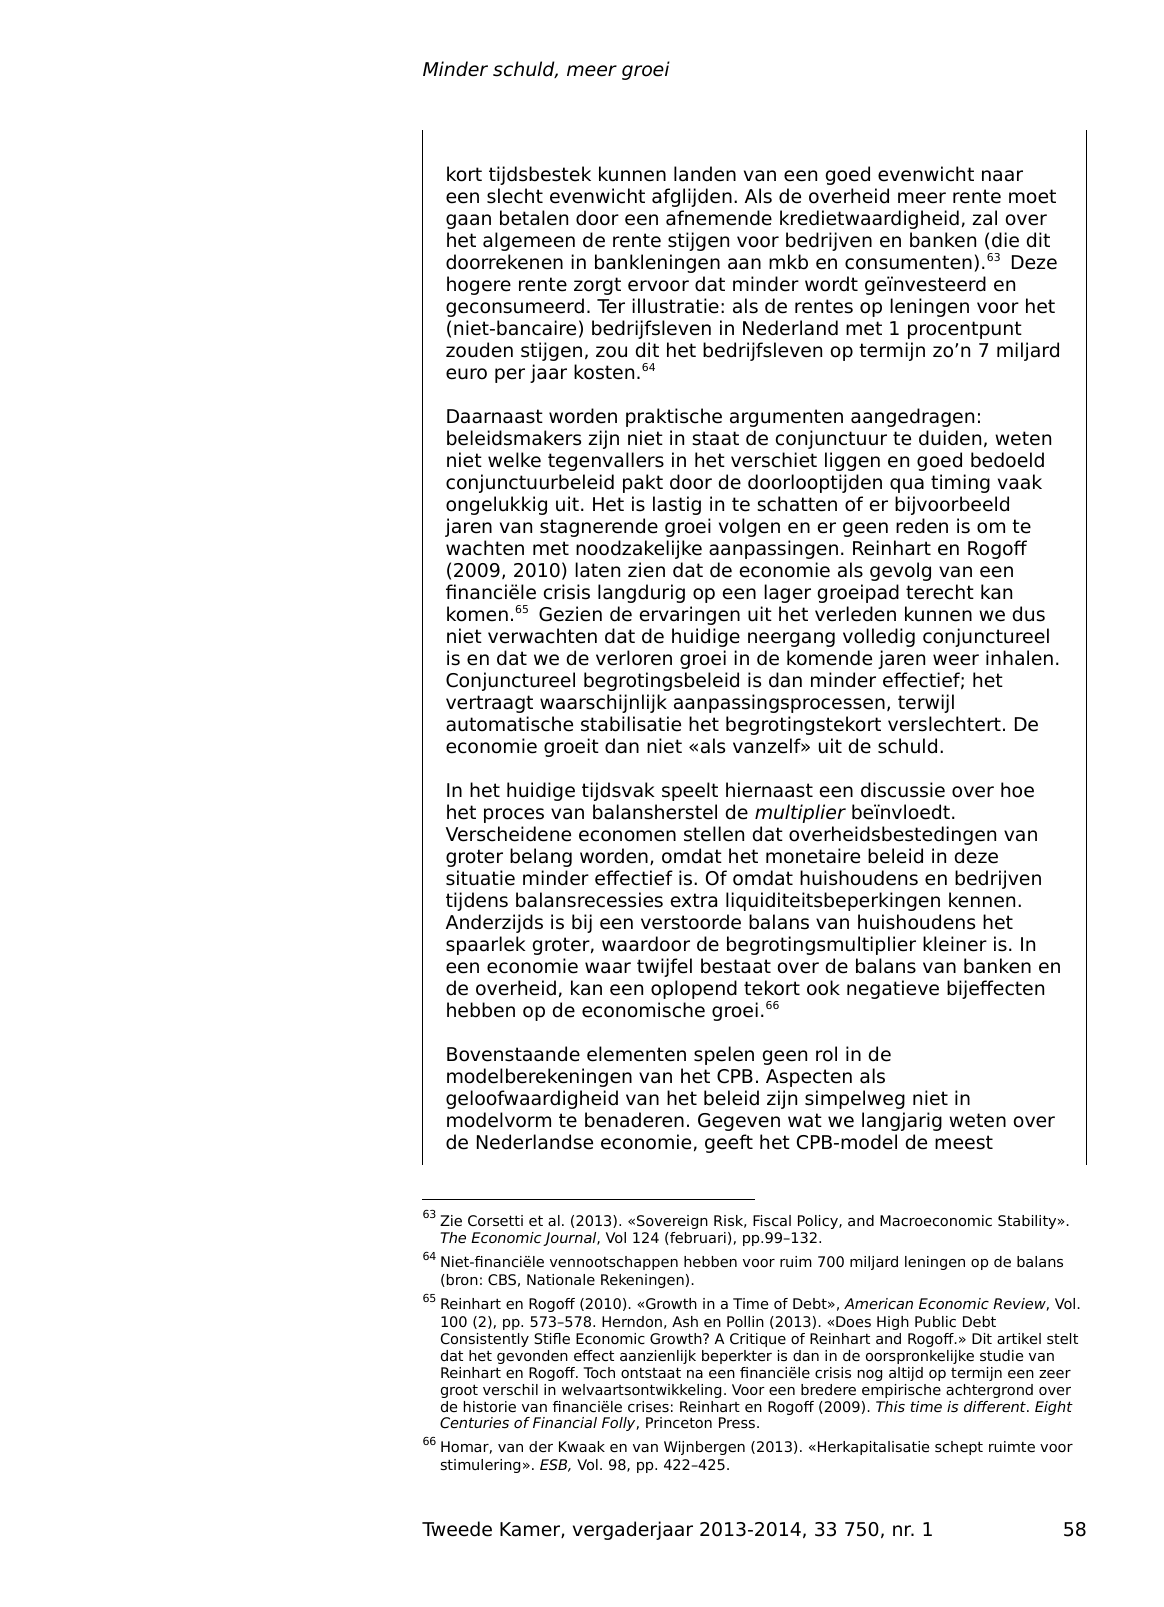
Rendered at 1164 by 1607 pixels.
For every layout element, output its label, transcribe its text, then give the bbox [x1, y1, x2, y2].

table_header kort tijdsbestek kunnen landen van een goed evenwicht naar een slecht evenwicht afglijden. Als de overheid meer rente moet gaan betalen door een afnemende kredietwaardigheid, zal over het algemeen de rente stijgen voor bedrijven en banken (die dit doorrekenen in bankleningen aan mkb en consumenten). Deze hogere rente zorgt ervoor dat minder wordt geïnvesteerd en geconsumeerd. Ter illustratie: als de rentes op leningen voor het (niet-bancaire) bedrijfsleven in Nederland met 1 procentpunt zouden stijgen, zou dit het bedrijfsleven op termijn zo’n 7 miljard euro per jaar kosten. Daarnaast worden praktische argumenten aangedragen: beleidsmakers zijn niet in staat de conjunctuur te duiden, weten niet welke tegenvallers in het verschiet liggen en goed bedoeld conjunctuurbeleid pakt door de doorlooptijden qua timing vaak ongelukkig uit. Het is lastig in te schatten of er bijvoorbeeld jaren van stagnerende groei volgen en er geen reden is om te wachten met noodzakelijke aanpassingen. Reinhart en Rogoff (2009, 2010) laten zien dat de economie als gevolg van een financiële crisis langdurig op een lager groeipad terecht kan komen. Gezien de ervaringen uit het verleden kunnen we dus niet verwachten dat de huidige neergang volledig conjunctureel is en dat we de verloren groei in de komende jaren weer inhalen. Conjunctureel begrotingsbeleid is dan minder effectief; het vertraagt waarschijnlijk aanpassingsprocessen, terwijl automatische stabilisatie het begrotingstekort verslechtert. De economie groeit dan niet «als vanzelf» uit de schuld. In het huidige tijdsvak speelt hiernaast een discussie over hoe het proces van balansherstel de multiplier beïnvloedt. Verscheidene economen stellen dat overheidsbestedingen van groter belang worden, omdat het monetaire beleid in deze situatie minder effectief is. Of omdat huishoudens en bedrijven tijdens balansrecessies extra liquiditeitsbeperkingen kennen. Anderzijds is bij een verstoorde balans van huishoudens het spaarlek groter, waardoor de begrotingsmultiplier kleiner is. In een economie waar twijfel bestaat over de balans van banken en de overheid, kan een oplopend tekort ook negatieve bijeffecten hebben op de economische groei. Bovenstaande elementen spelen geen rol in de modelberekeningen van het CPB. Aspecten als geloofwaardigheid van het beleid zijn simpelweg niet in modelvorm te benaderen. Gegeven wat we langjarig weten over de Nederlandse economie, geeft het CPB-model de meest [423, 130, 1086, 1165]
